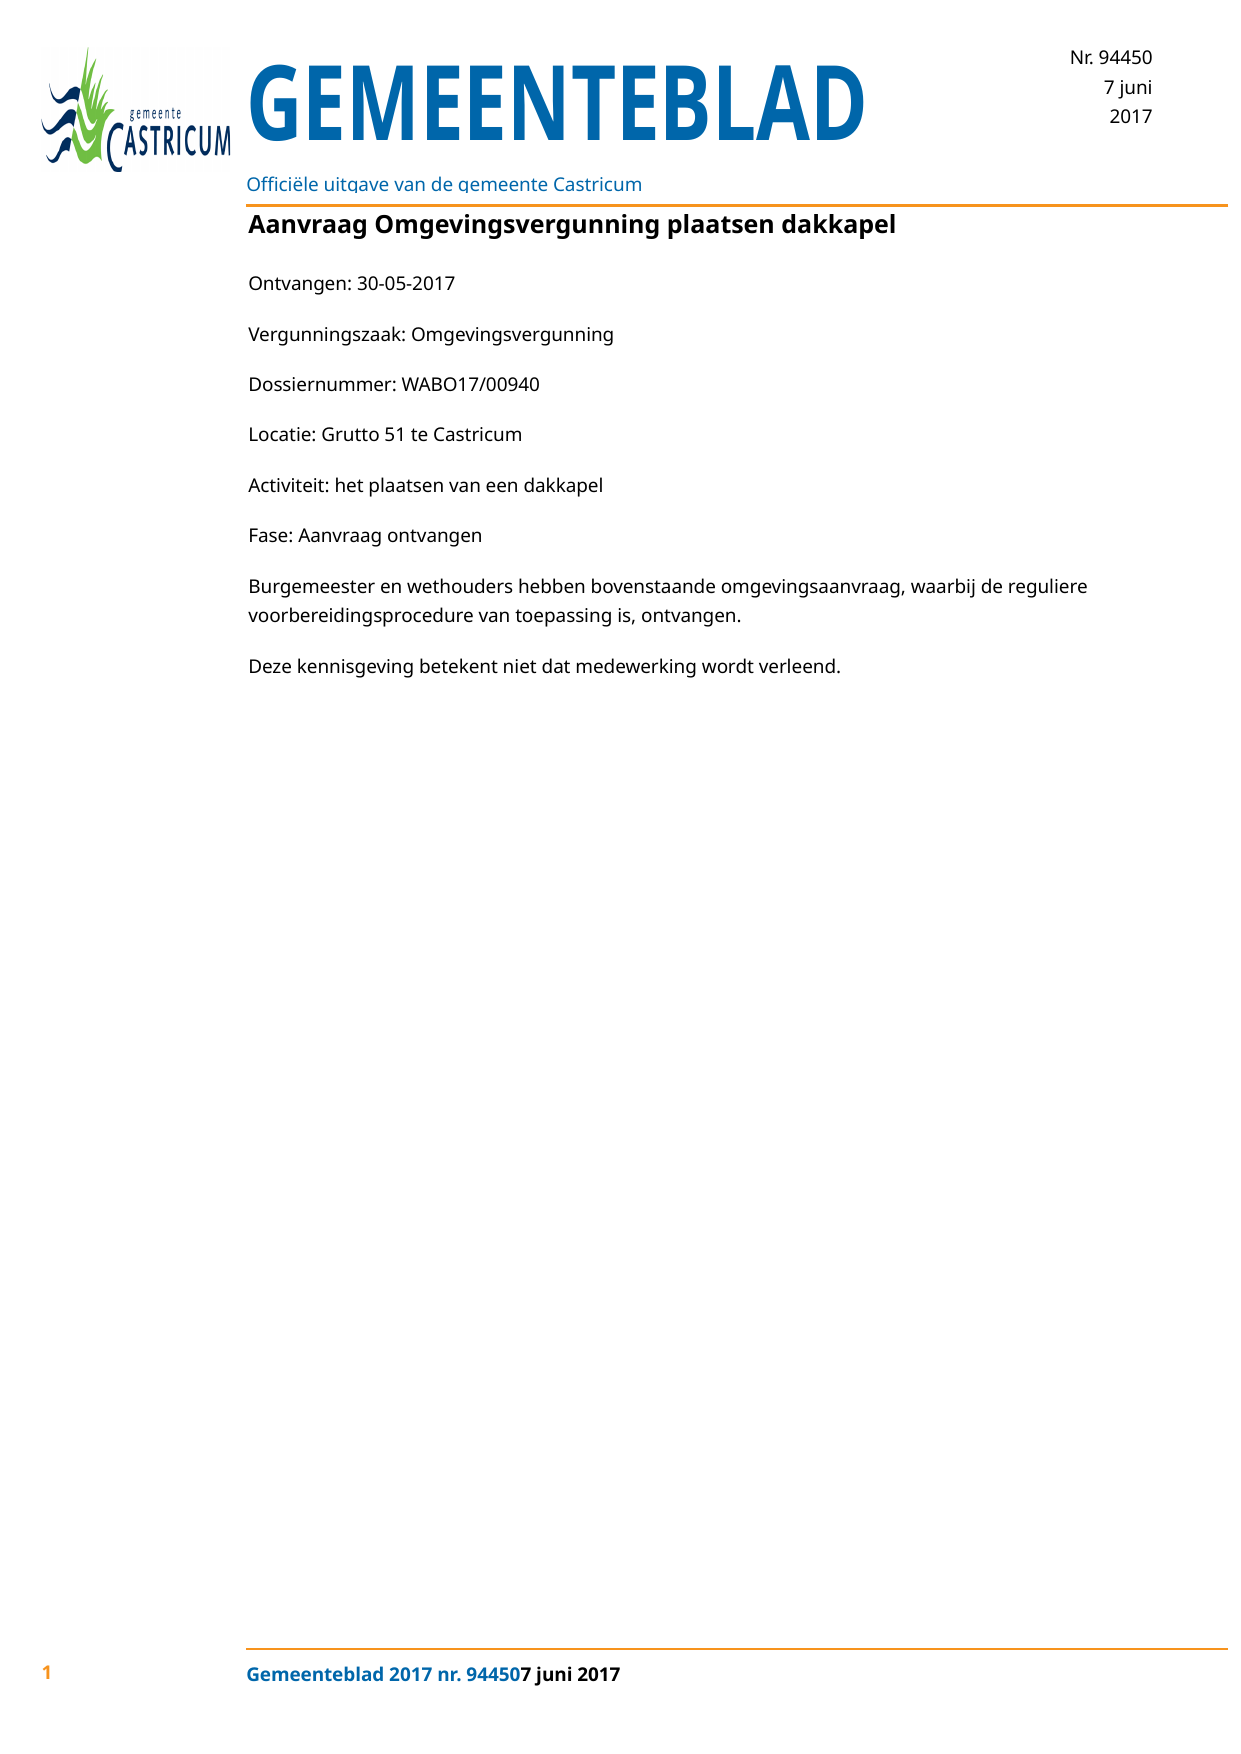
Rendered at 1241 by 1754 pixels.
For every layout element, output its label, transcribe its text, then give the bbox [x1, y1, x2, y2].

text Activiteit: het plaatsen van een dakkapel [248, 472, 1152, 498]
text Dossiernummer: WABO17/00940 [248, 371, 1152, 397]
picture [41, 47, 231, 172]
text Locatie: Grutto 51 te Castricum [248, 422, 1152, 447]
text Fase: Aanvraag ontvangen [248, 522, 1152, 548]
text Vergunningszaak: Omgevingsvergunning [248, 321, 1152, 346]
text Aanvraag Omgevingsvergunning plaatsen dakkapel [248, 207, 1152, 241]
text Ontvangen: 30-05-2017 [248, 270, 1152, 296]
text Burgemeester en wethouders hebben bovenstaande omgevingsaanvraag, waarbij de reguliere voorbereidingsprocedure van toepassing is, ontvangen. [248, 573, 1152, 628]
text Deze kennisgeving betekent niet dat medewerking wordt verleend. [248, 653, 1152, 678]
